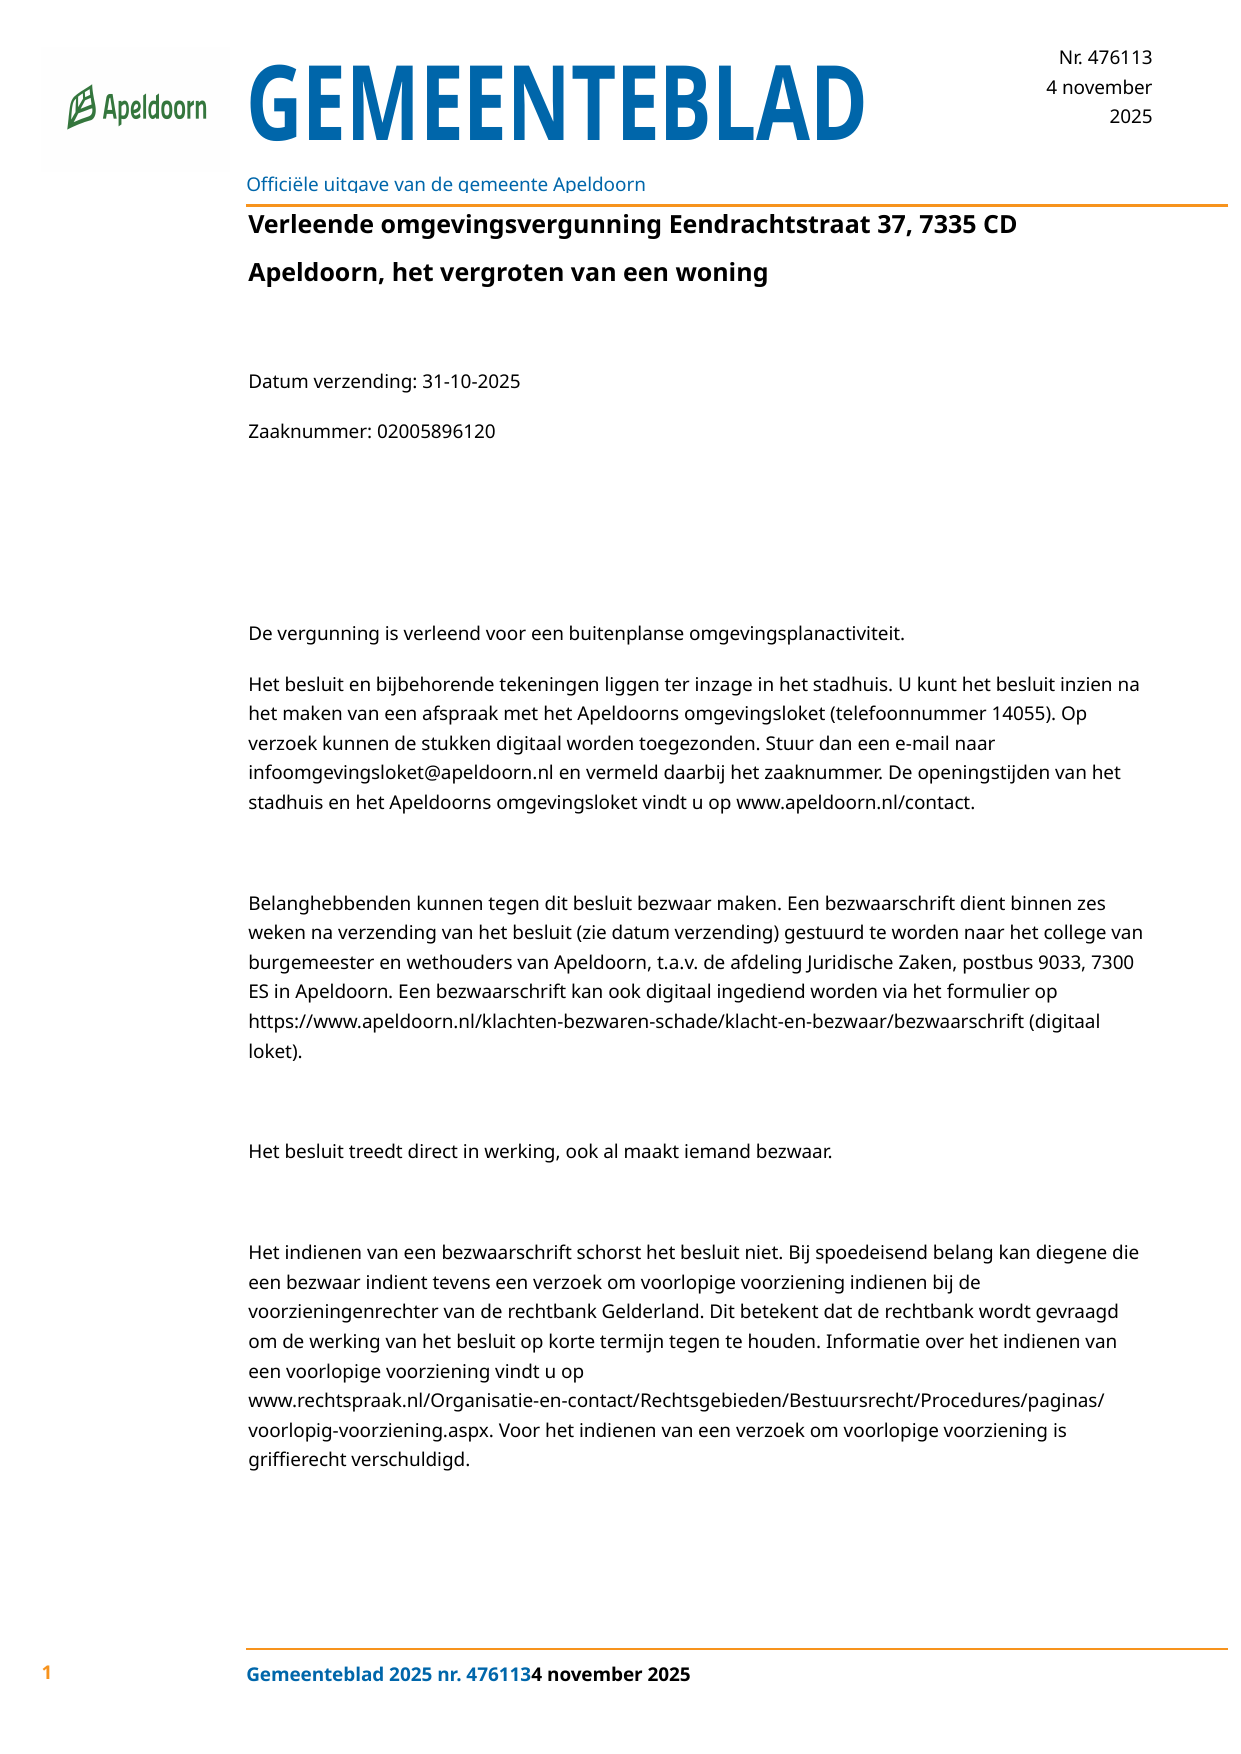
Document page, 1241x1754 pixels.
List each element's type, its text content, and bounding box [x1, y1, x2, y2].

text Verleende omgevingsvergunning Eendrachtstraat 37, 7335 CD Apeldoorn, het vergroten van een woning [248, 207, 1152, 288]
text Het besluit treedt direct in werking, ook al maakt iemand bezwaar. [248, 1139, 1152, 1164]
picture [41, 47, 231, 172]
text Zaaknummer: 02005896120 [248, 419, 1152, 444]
text Datum verzending: 31-10-2025 [248, 368, 1152, 394]
text Het indienen van een bezwaarschrift schorst het besluit niet. Bij spoedeisend belang kan diegene die een bezwaar indient tevens een verzoek om voorlopige voorziening indienen bij de voorzieningenrechter van de rechtbank Gelderland. Dit betekent dat de rechtbank wordt gevraagd om de werking van het besluit op korte termijn tegen te houden. Informatie over het indienen van een voorlopige voorziening vindt u op www.rechtspraak.nl/Organisatie-en-contact/Rechtsgebieden/Bestuursrecht/Procedures/paginas/voorlopig-voorziening.aspx. Voor het indienen van een verzoek om voorlopige voorziening is griffierecht verschuldigd. [248, 1239, 1152, 1472]
text De vergunning is verleend voor een buitenplanse omgevingsplanactiviteit. [248, 620, 1152, 646]
text Het besluit en bijbehorende tekeningen liggen ter inzage in het stadhuis. U kunt het besluit inzien na het maken van een afspraak met het Apeldoorns omgevingsloket (telefoonnummer 14055). Op verzoek kunnen de stukken digitaal worden toegezonden. Stuur dan een e-mail naar infoomgevingsloket@apeldoorn.nl en vermeld daarbij het zaaknummer. De openingstijden van het stadhuis en het Apeldoorns omgevingsloket vindt u op www.apeldoorn.nl/contact. [248, 671, 1152, 815]
text Belanghebbenden kunnen tegen dit besluit bezwaar maken. Een bezwaarschrift dient binnen zes weken na verzending van het besluit (zie datum verzending) gestuurd te worden naar het college van burgemeester en wethouders van Apeldoorn, t.a.v. de afdeling Juridische Zaken, postbus 9033, 7300 ES in Apeldoorn. Een bezwaarschrift kan ook digitaal ingediend worden via het formulier op https://www.apeldoorn.nl/klachten-bezwaren-schade/klacht-en-bezwaar/bezwaarschrift (digitaal loket). [248, 890, 1152, 1064]
